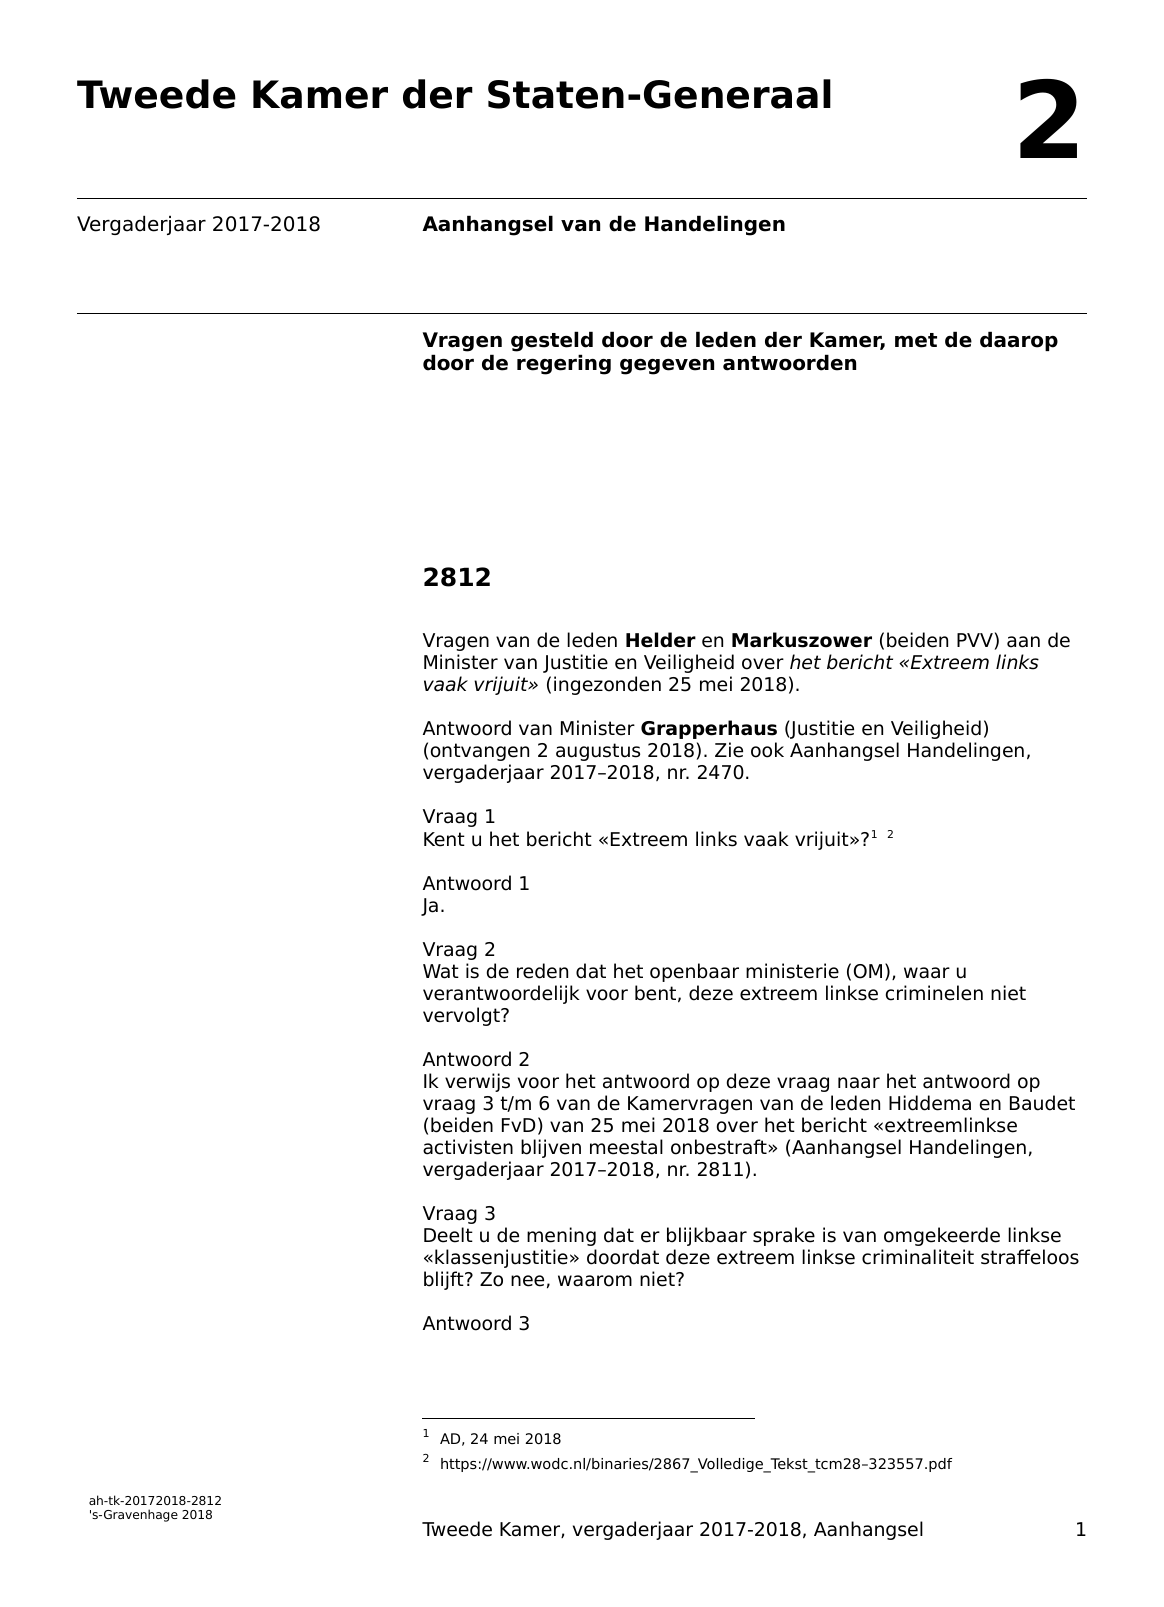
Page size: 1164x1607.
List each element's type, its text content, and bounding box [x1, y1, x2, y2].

text 's-Gravenhage 2018 [88, 1508, 323, 1522]
text ah-tk-20172018-2812 [88, 1494, 323, 1508]
text Antwoord 3 [422, 1313, 1087, 1335]
table_header Tweede Kamer der Staten-Generaal [77, 59, 886, 198]
text 2812 [422, 563, 1087, 592]
text Vraag 3 [422, 1203, 1087, 1225]
text Kent u het bericht «Extreem links vaak vrijuit»? [422, 828, 1087, 850]
text https://www.wodc.nl/binaries/2867_Volledige_Tekst_tcm28–323557.pdf [422, 1452, 1087, 1474]
text AD, 24 mei 2018 [422, 1427, 1087, 1449]
table_header 2 [886, 59, 1087, 198]
text Deelt u de mening dat er blijkbaar sprake is van omgekeerde linkse «klassenjustitie» doordat deze extreem linkse criminaliteit straffeloos blijft? Zo nee, waarom niet? [422, 1225, 1087, 1291]
table_cell Vragen gesteld door de leden der Kamer, met de daarop door de regering gegeven antwoorden [422, 314, 1087, 375]
text Antwoord 1 [422, 873, 1087, 894]
text Ik verwijs voor het antwoord op deze vraag naar het antwoord op vraag 3 t/m 6 van de Kamervragen van de leden Hiddema en Baudet (beiden FvD) van 25 mei 2018 over het bericht «extreemlinkse activisten blijven meestal onbestraft» (Aanhangsel Handelingen, vergaderjaar 2017–2018, nr. 2811). [422, 1071, 1087, 1181]
text Ja. [422, 894, 1087, 917]
table_cell Aanhangsel van de Handelingen [422, 199, 1087, 313]
text Vragen van de leden Helder en Markuszower (beiden PVV) aan de Minister van Justitie en Veiligheid over het bericht «Extreem links vaak vrijuit» (ingezonden 25 mei 2018). [422, 630, 1087, 696]
text Antwoord van Minister Grapperhaus (Justitie en Veiligheid) (ontvangen 2 augustus 2018). Zie ook Aanhangsel Handelingen, vergaderjaar 2017–2018, nr. 2470. [422, 718, 1087, 784]
table_cell Vergaderjaar 2017-2018 [77, 199, 422, 313]
text Wat is de reden dat het openbaar ministerie (OM), waar u verantwoordelijk voor bent, deze extreem linkse criminelen niet vervolgt? [422, 961, 1087, 1027]
text Vraag 2 [422, 939, 1087, 961]
text Vraag 1 [422, 806, 1087, 828]
text Antwoord 2 [422, 1049, 1087, 1071]
table_cell [77, 314, 422, 375]
